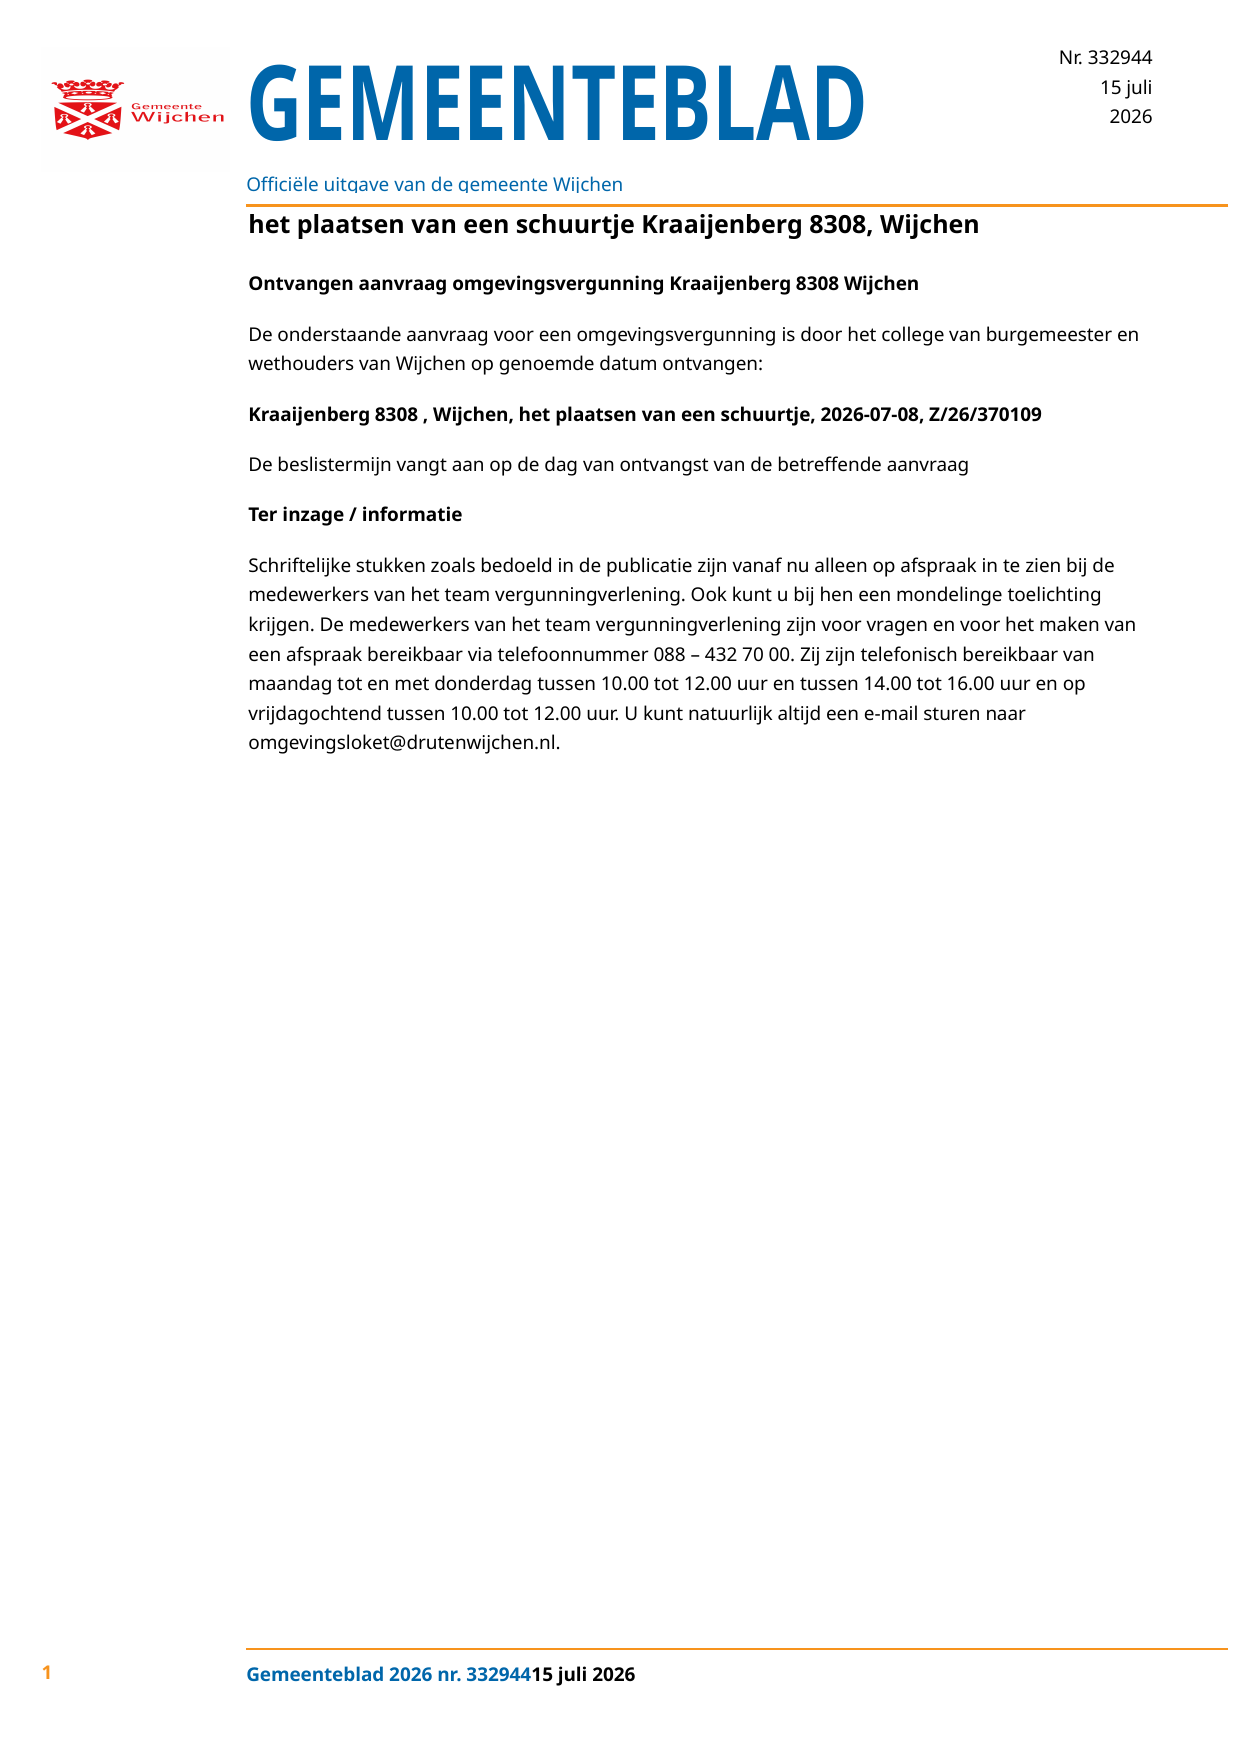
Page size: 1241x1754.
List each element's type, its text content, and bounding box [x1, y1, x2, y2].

text De onderstaande aanvraag voor een omgevingsvergunning is door het college van burgemeester en wethouders van Wijchen op genoemde datum ontvangen: [248, 321, 1152, 376]
text Kraaijenberg 8308 , Wijchen, het plaatsen van een schuurtje, 2026-07-08, Z/26/370109 [248, 401, 1152, 426]
text Ontvangen aanvraag omgevingsvergunning Kraaijenberg 8308 Wijchen [248, 270, 1152, 296]
text Ter inzage / informatie [248, 502, 1152, 527]
text De beslistermijn vangt aan op de dag van ontvangst van de betreffende aanvraag [248, 451, 1152, 477]
picture [41, 47, 231, 172]
text het plaatsen van een schuurtje Kraaijenberg 8308, Wijchen [248, 207, 1152, 241]
text Schriftelijke stukken zoals bedoeld in de publicatie zijn vanaf nu alleen op afspraak in te zien bij de medewerkers van het team vergunningverlening. Ook kunt u bij hen een mondelinge toelichting krijgen. De medewerkers van het team vergunningverlening zijn voor vragen en voor het maken van een afspraak bereikbaar via telefoonnummer 088 – 432 70 00. Zij zijn telefonisch bereikbaar van maandag tot en met donderdag tussen 10.00 tot 12.00 uur en tussen 14.00 tot 16.00 uur en op vrijdagochtend tussen 10.00 tot 12.00 uur. U kunt natuurlijk altijd een e-mail sturen naar omgevingsloket@drutenwijchen.nl. [248, 552, 1152, 755]
